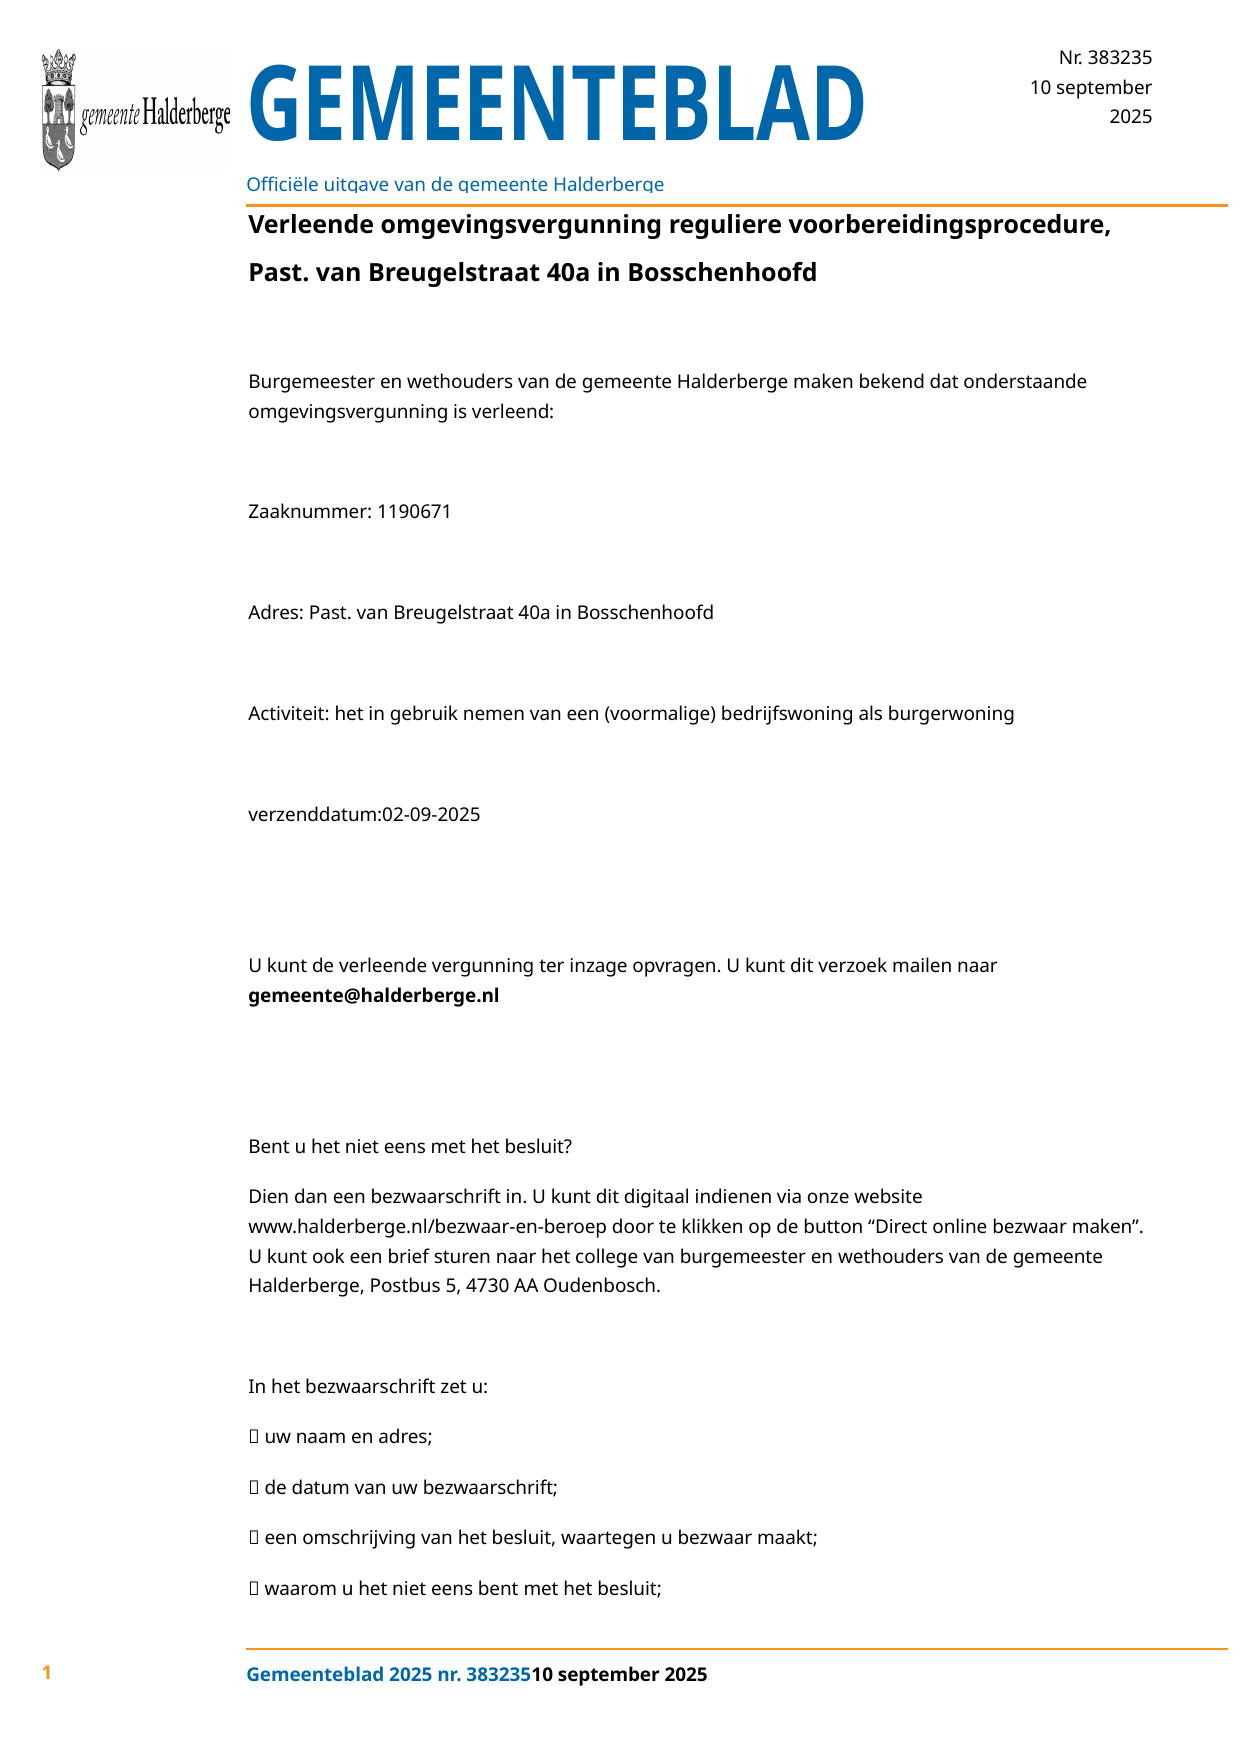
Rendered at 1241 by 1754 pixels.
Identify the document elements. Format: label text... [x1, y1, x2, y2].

text Activiteit: het in gebruik nemen van een (voormalige) bedrijfswoning als burgerwoning [248, 700, 1152, 726]
text  een omschrijving van het besluit, waartegen u bezwaar maakt; [248, 1524, 1152, 1550]
text  uw naam en adres; [248, 1424, 1152, 1449]
text In het bezwaarschrift zet u: [248, 1373, 1152, 1399]
text U kunt de verleende vergunning ter inzage opvragen. U kunt dit verzoek mailen naar gemeente@halderberge.nl [248, 952, 1152, 1008]
text Dien dan een bezwaarschrift in. U kunt dit digitaal indienen via onze website www.halderberge.nl/bezwaar-en-beroep door te klikken op de button “Direct online bezwaar maken”. U kunt ook een brief sturen naar het college van burgemeester en wethouders van de gemeente Halderberge, Postbus 5, 4730 AA Oudenbosch. [248, 1184, 1152, 1298]
text Burgemeester en wethouders van de gemeente Halderberge maken bekend dat onderstaande omgevingsvergunning is verleend: [248, 368, 1152, 424]
text Zaaknummer: 1190671 [248, 499, 1152, 524]
text verzenddatum:02-09-2025 [248, 801, 1152, 827]
text Verleende omgevingsvergunning reguliere voorbereidingsprocedure, Past. van Breugelstraat 40a in Bosschenhoofd [248, 207, 1152, 288]
text  de datum van uw bezwaarschrift; [248, 1474, 1152, 1500]
text Adres: Past. van Breugelstraat 40a in Bosschenhoofd [248, 599, 1152, 625]
text Bent u het niet eens met het besluit? [248, 1133, 1152, 1159]
text  waarom u het niet eens bent met het besluit; [248, 1575, 1152, 1601]
picture [41, 47, 231, 172]
